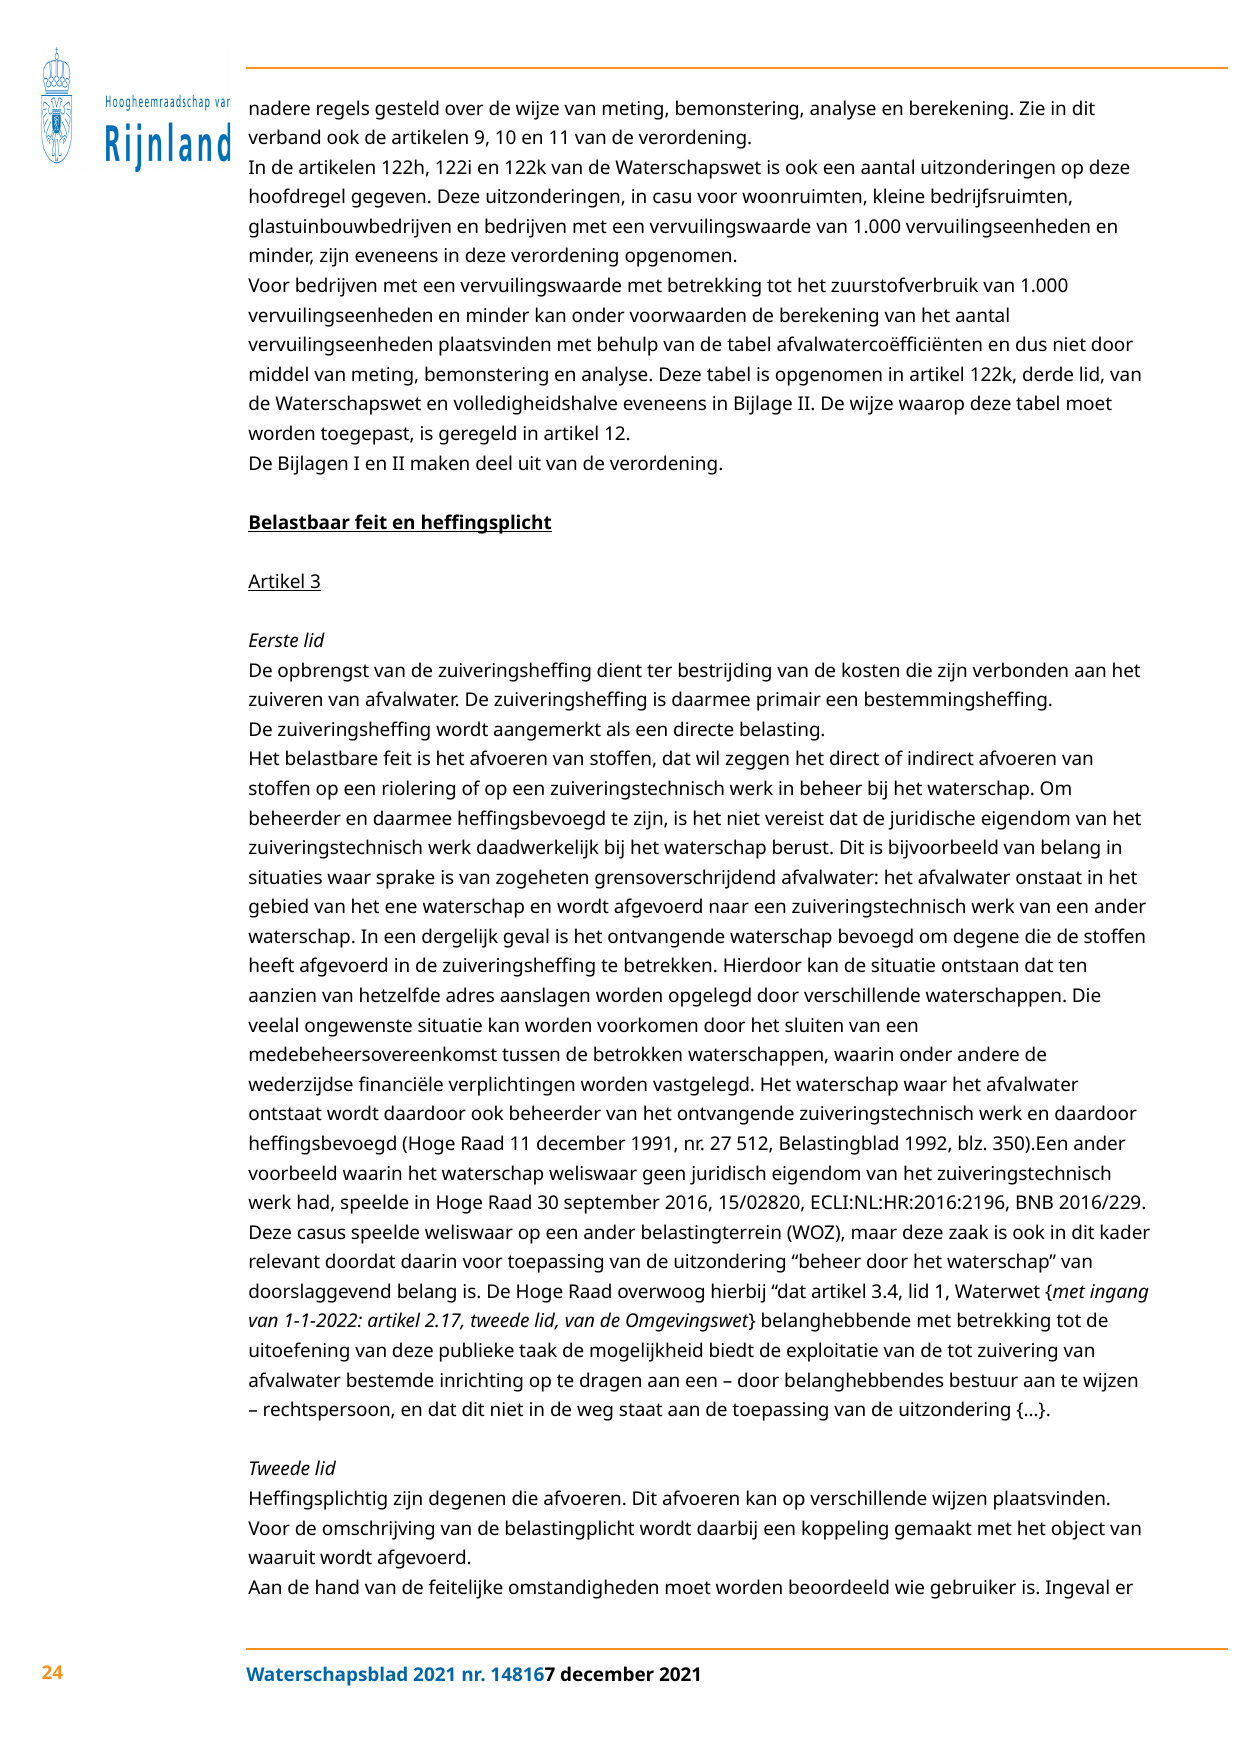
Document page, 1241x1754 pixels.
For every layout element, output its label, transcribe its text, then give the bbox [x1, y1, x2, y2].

text Voor bedrijven met een vervuilingswaarde met betrekking tot het zuurstofverbruik van 1.000 vervuilingseenheden en minder kan onder voorwaarden de berekening van het aantal vervuilingseenheden plaatsvinden met behulp van de tabel afvalwatercoëfficiënten en dus niet door middel van meting, bemonstering en analyse. Deze tabel is opgenomen in artikel 122k, derde lid, van de Waterschapswet en volledigheidshalve eveneens in Bijlage II. De wijze waarop deze tabel moet worden toegepast, is geregeld in artikel 12. [248, 272, 1152, 446]
text Artikel 3 [248, 568, 1152, 594]
text Eerste lid [248, 627, 1152, 653]
text In de artikelen 122h, 122i en 122k van de Waterschapswet is ook een aantal uitzonderingen op deze hoofdregel gegeven. Deze uitzonderingen, in casu voor woonruimten, kleine bedrijfsruimten, glastuinbouwbedrijven en bedrijven met een vervuilingswaarde van 1.000 vervuilingseenheden en minder, zijn eveneens in deze verordening opgenomen. [248, 154, 1152, 268]
text Aan de hand van de feitelijke omstandigheden moet worden beoordeeld wie gebruiker is. Ingeval er [248, 1574, 1152, 1600]
text Tweede lid [248, 1456, 1152, 1481]
text nadere regels gesteld over de wijze van meting, bemonstering, analyse en berekening. Zie in dit verband ook de artikelen 9, 10 en 11 van de verordening. [248, 95, 1152, 150]
text De Bijlagen I en II maken deel uit van de verordening. [248, 450, 1152, 476]
text Het belastbare feit is het afvoeren van stoffen, dat wil zeggen het direct of indirect afvoeren van stoffen op een riolering of op een zuiveringstechnisch werk in beheer bij het waterschap. Om beheerder en daarmee heffingsbevoegd te zijn, is het niet vereist dat de juridische eigendom van het zuiveringstechnisch werk daadwerkelijk bij het waterschap berust. Dit is bijvoorbeeld van belang in situaties waar sprake is van zogeheten grensoverschrijdend afvalwater: het afvalwater onstaat in het gebied van het ene waterschap en wordt afgevoerd naar een zuiveringstechnisch werk van een ander waterschap. In een dergelijk geval is het ontvangende waterschap bevoegd om degene die de stoffen heeft afgevoerd in de zuiveringsheffing te betrekken. Hierdoor kan de situatie ontstaan dat ten aanzien van hetzelfde adres aanslagen worden opgelegd door verschillende waterschappen. Die veelal ongewenste situatie kan worden voorkomen door het sluiten van een medebeheersovereenkomst tussen de betrokken waterschappen, waarin onder andere de wederzijdse financiële verplichtingen worden vastgelegd. Het waterschap waar het afvalwater ontstaat wordt daardoor ook beheerder van het ontvangende zuiveringstechnisch werk en daardoor heffingsbevoegd (Hoge Raad 11 december 1991, nr. 27 512, Belastingblad 1992, blz. 350).Een ander voorbeeld waarin het waterschap weliswaar geen juridisch eigendom van het zuiveringstechnisch werk had, speelde in Hoge Raad 30 september 2016, 15/02820, ECLI:NL:HR:2016:2196, BNB 2016/229. Deze casus speelde weliswaar op een ander belastingterrein (WOZ), maar deze zaak is ook in dit kader relevant doordat daarin voor toepassing van de uitzondering “beheer door het waterschap” van doorslaggevend belang is. De Hoge Raad overwoog hierbij “dat artikel 3.4, lid 1, Waterwet {met ingang van 1-1-2022: artikel 2.17, tweede lid, van de Omgevingswet} belanghebbende met betrekking tot de uitoefening van deze publieke taak de mogelijkheid biedt de exploitatie van de tot zuivering van afvalwater bestemde inrichting op te dragen aan een – door belanghebbendes bestuur aan te wijzen – rechtspersoon, en dat dit niet in de weg staat aan de toepassing van de uitzondering {…}. [248, 746, 1152, 1422]
text Belastbaar feit en heffingsplicht [248, 509, 1152, 535]
text De opbrengst van de zuiveringsheffing dient ter bestrijding van de kosten die zijn verbonden aan het zuiveren van afvalwater. De zuiveringsheffing is daarmee primair een bestemmingsheffing. [248, 657, 1152, 712]
picture [41, 47, 231, 172]
text Heffingsplichtig zijn degenen die afvoeren. Dit afvoeren kan op verschillende wijzen plaatsvinden. Voor de omschrijving van de belastingplicht wordt daarbij een koppeling gemaakt met het object van waaruit wordt afgevoerd. [248, 1485, 1152, 1570]
text De zuiveringsheffing wordt aangemerkt als een directe belasting. [248, 716, 1152, 742]
